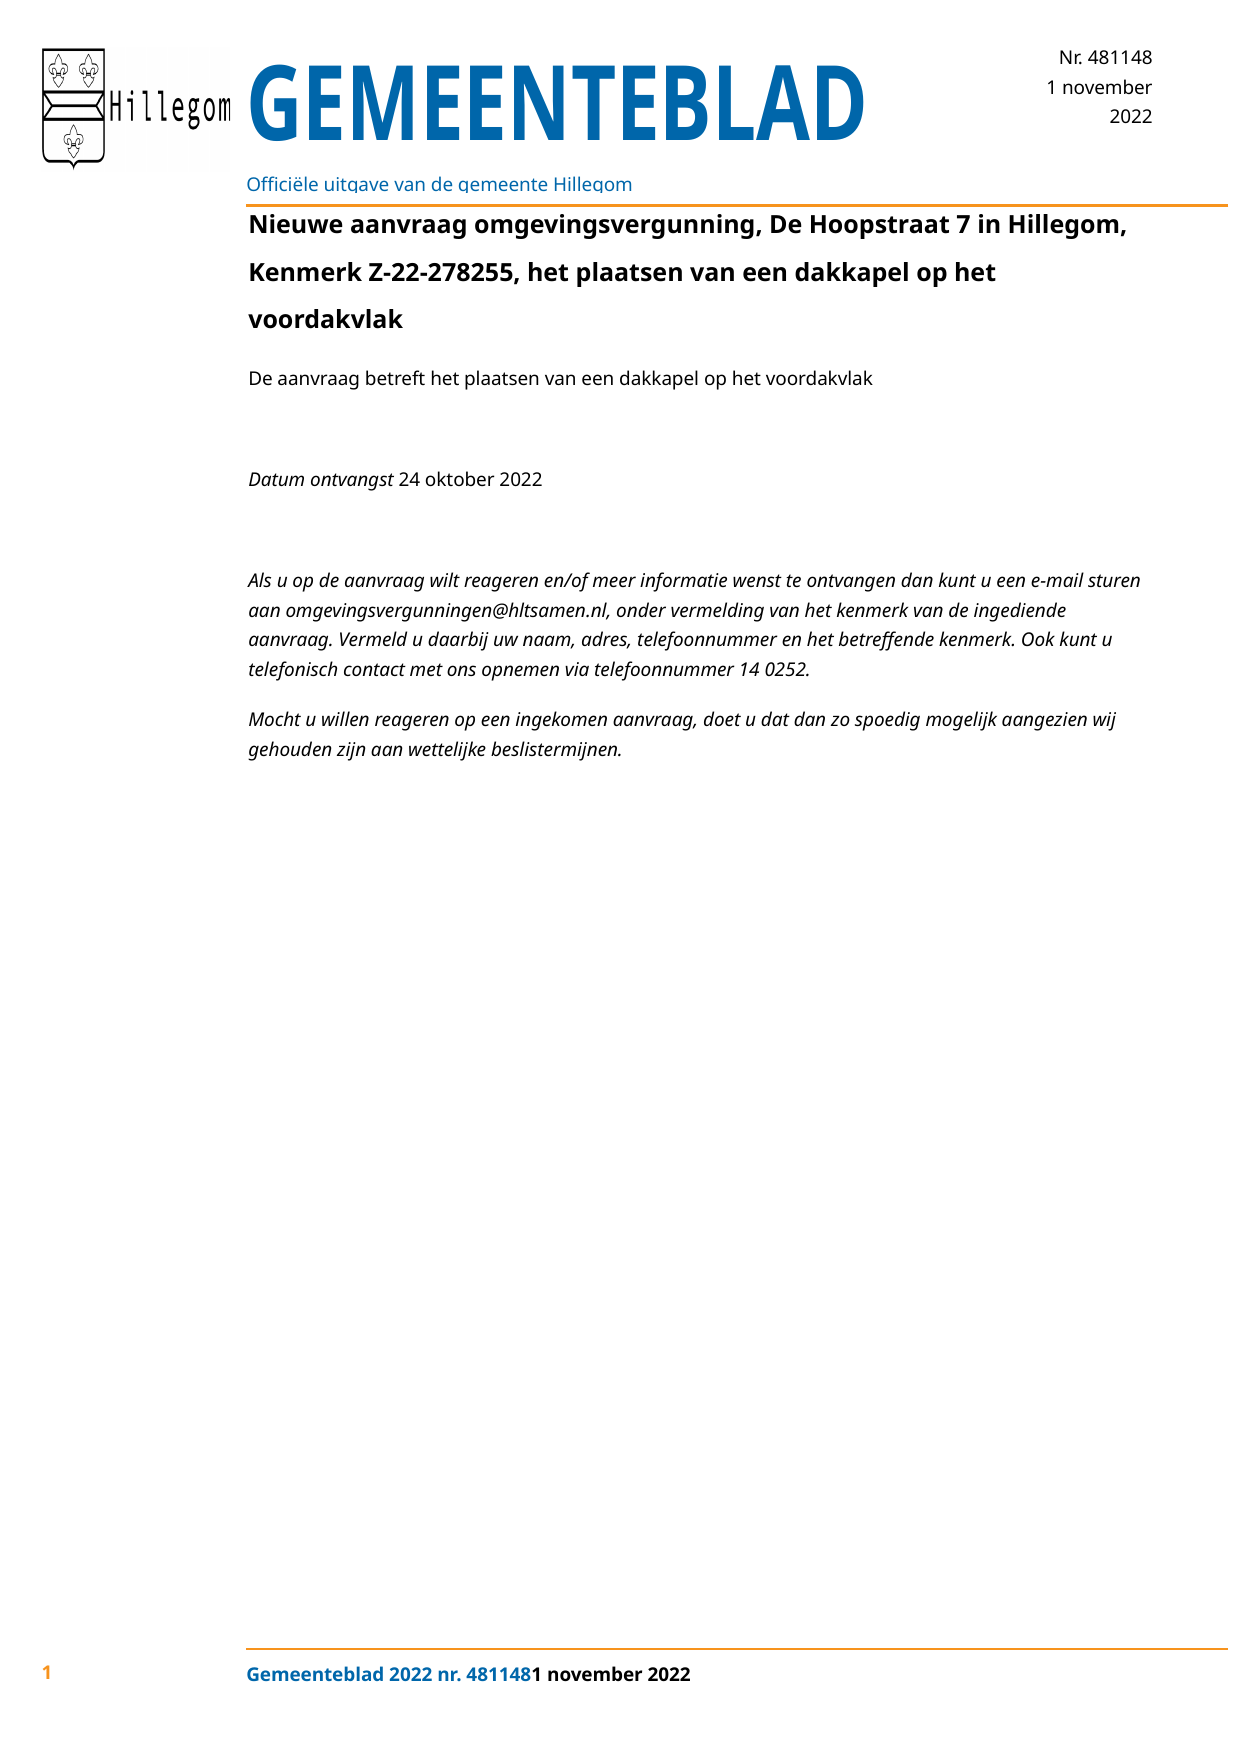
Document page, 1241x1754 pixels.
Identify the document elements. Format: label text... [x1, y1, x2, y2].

picture [41, 47, 231, 172]
text Als u op de aanvraag wilt reageren en/of meer informatie wenst te ontvangen dan kunt u een e-mail sturen aan omgevingsvergunningen@hltsamen.nl, onder vermelding van het kenmerk van de ingediende aanvraag. Vermeld u daarbij uw naam, adres, telefoonnummer en het betreffende kenmerk. Ook kunt u telefonisch contact met ons opnemen via telefoonnummer 14 0252. [248, 567, 1152, 682]
text Datum ontvangst 24 oktober 2022 [248, 466, 1152, 492]
text Nieuwe aanvraag omgevingsvergunning, De Hoopstraat 7 in Hillegom, Kenmerk Z-22-278255, het plaatsen van een dakkapel op het voordakvlak [248, 207, 1152, 336]
text Mocht u willen reageren op een ingekomen aanvraag, doet u dat dan zo spoedig mogelijk aangezien wij gehouden zijn aan wettelijke beslistermijnen. [248, 706, 1152, 762]
text De aanvraag betreft het plaatsen van een dakkapel op het voordakvlak [248, 366, 1152, 391]
